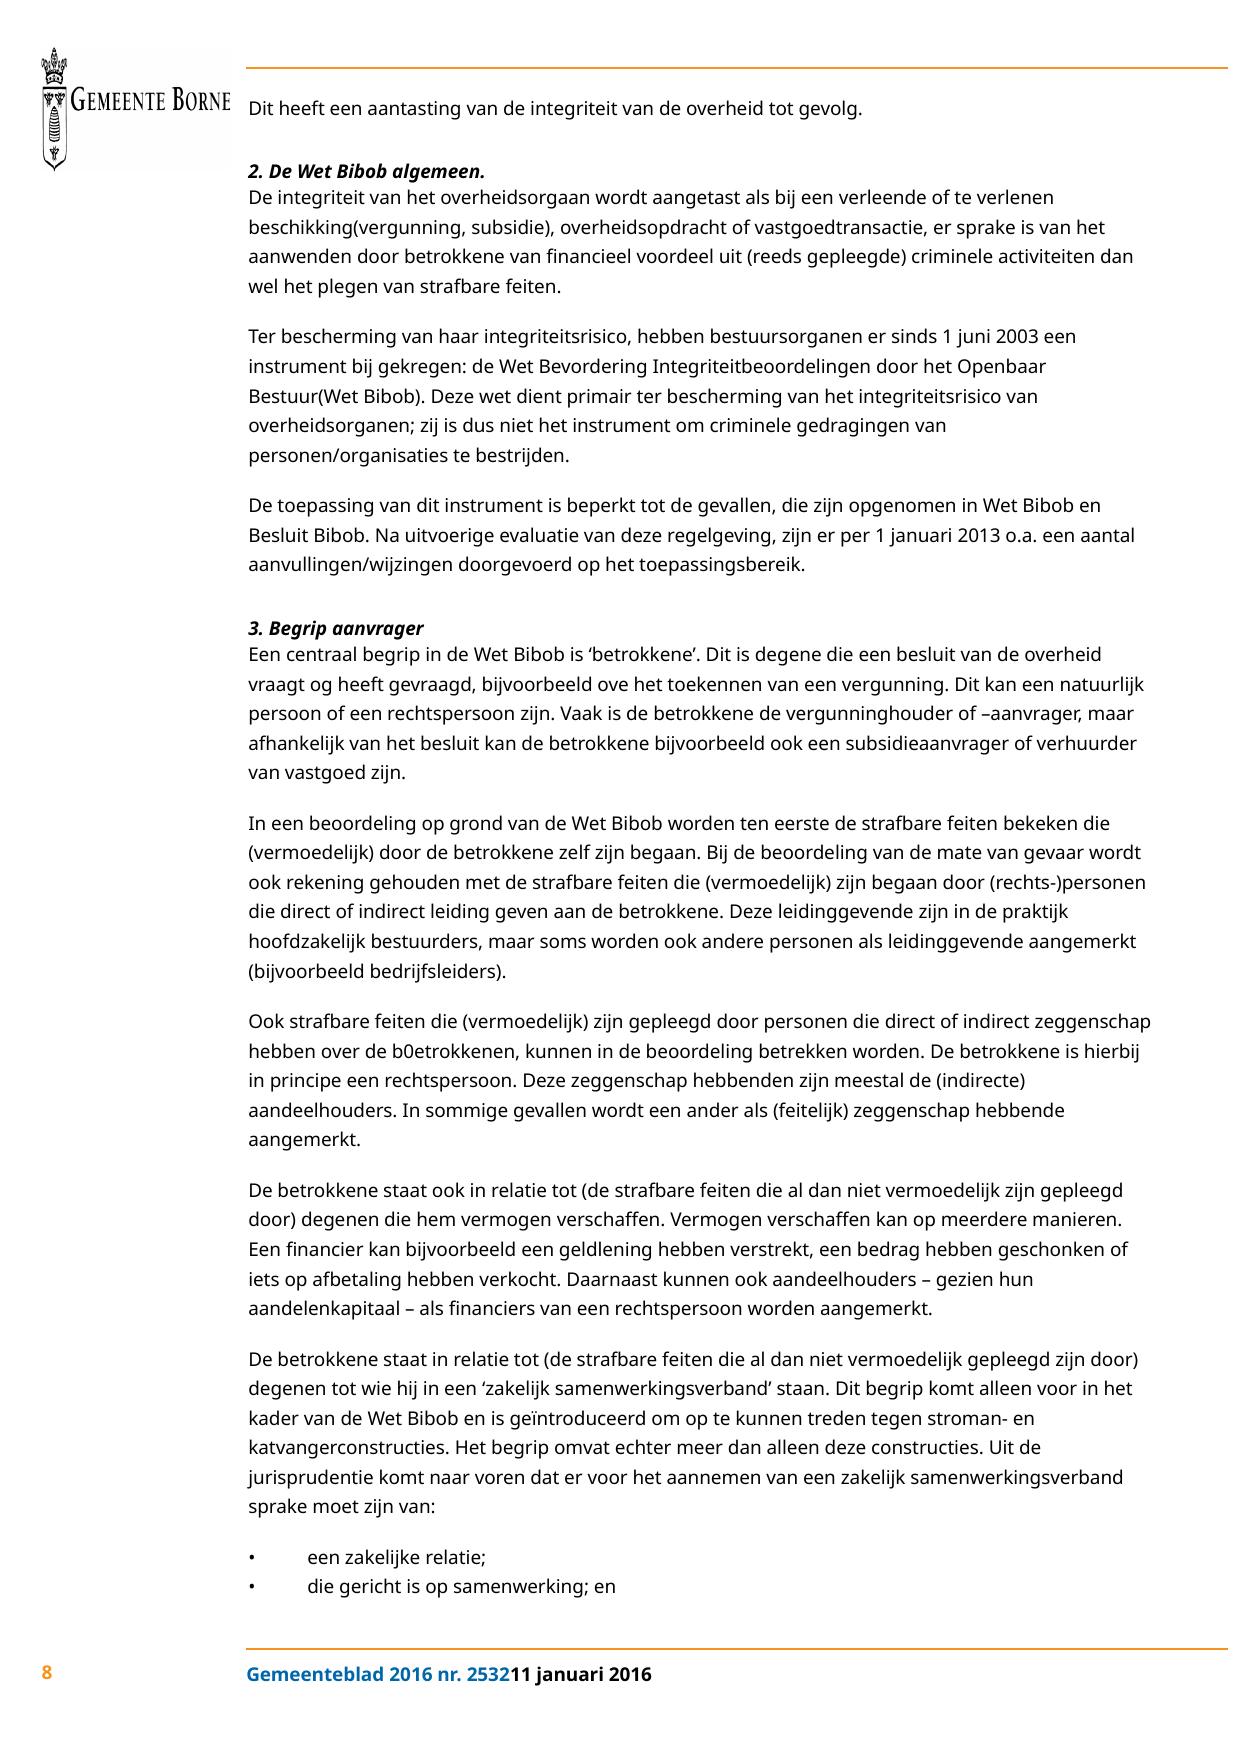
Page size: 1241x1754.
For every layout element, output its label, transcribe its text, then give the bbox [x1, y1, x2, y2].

text De toepassing van dit instrument is beperkt tot de gevallen, die zijn opgenomen in Wet Bibob en Besluit Bibob. Na uitvoerige evaluatie van deze regelgeving, zijn er per 1 januari 2013 o.a. een aantal aanvullingen/wijzingen doorgevoerd op het toepassingsbereik. [248, 492, 1152, 577]
text Een centraal begrip in de Wet Bibob is ‘betrokkene’. Dit is degene die een besluit van de overheid vraagt og heeft gevraagd, bijvoorbeeld ove het toekennen van een vergunning. Dit kan een natuurlijk persoon of een rechtspersoon zijn. Vaak is de betrokkene de vergunninghouder of –aanvrager, maar afhankelijk van het besluit kan de betrokkene bijvoorbeeld ook een subsidieaanvrager of verhuurder van vastgoed zijn. [248, 641, 1152, 785]
text 2. De Wet Bibob algemeen. [248, 159, 1152, 184]
text De betrokkene staat ook in relatie tot (de strafbare feiten die al dan niet vermoedelijk zijn gepleegd door) degenen die hem vermogen verschaffen. Vermogen verschaffen kan op meerdere manieren. Een financier kan bijvoorbeeld een geldlening hebben verstrekt, een bedrag hebben geschonken of iets op afbetaling hebben verkocht. Daarnaast kunnen ook aandeelhouders – gezien hun aandelenkapitaal – als financiers van een rechtspersoon worden aangemerkt. [248, 1177, 1152, 1321]
picture [41, 47, 231, 172]
text De integriteit van het overheidsorgaan wordt aangetast als bij een verleende of te verlenen beschikking(vergunning, subsidie), overheidsopdracht of vastgoedtransactie, er sprake is van het aanwenden door betrokkene van financieel voordeel uit (reeds gepleegde) criminele activiteiten dan wel het plegen van strafbare feiten. [248, 184, 1152, 299]
text Ook strafbare feiten die (vermoedelijk) zijn gepleegd door personen die direct of indirect zeggenschap hebben over de b0etrokkenen, kunnen in de beoordeling betrekken worden. De betrokkene is hierbij in principe een rechtspersoon. Deze zeggenschap hebbenden zijn meestal de (indirecte) aandeelhouders. In sommige gevallen wordt een ander als (feitelijk) zeggenschap hebbende aangemerkt. [248, 1008, 1152, 1152]
text In een beoordeling op grond van de Wet Bibob worden ten eerste de strafbare feiten bekeken die (vermoedelijk) door de betrokkene zelf zijn begaan. Bij de beoordeling van de mate van gevaar wordt ook rekening gehouden met de strafbare feiten die (vermoedelijk) zijn begaan door (rechts-)personen die direct of indirect leiding geven aan de betrokkene. Deze leidinggevende zijn in de praktijk hoofdzakelijk bestuurders, maar soms worden ook andere personen als leidinggevende aangemerkt (bijvoorbeeld bedrijfsleiders). [248, 810, 1152, 984]
list een zakelijke relatie; [248, 1544, 1152, 1570]
text De betrokkene staat in relatie tot (de strafbare feiten die al dan niet vermoedelijk gepleegd zijn door) degenen tot wie hij in een ‘zakelijk samenwerkingsverband’ staan. Dit begrip komt alleen voor in het kader van de Wet Bibob en is geïntroduceerd om op te kunnen treden tegen stroman- en katvangerconstructies. Het begrip omvat echter meer dan alleen deze constructies. Uit de jurisprudentie komt naar voren dat er voor het aannemen van een zakelijk samenwerkingsverband sprake moet zijn van: [248, 1346, 1152, 1519]
text Ter bescherming van haar integriteitsrisico, hebben bestuursorganen er sinds 1 juni 2003 een instrument bij gekregen: de Wet Bevordering Integriteitbeoordelingen door het Openbaar Bestuur(Wet Bibob). Deze wet dient primair ter bescherming van het integriteitsrisico van overheidsorganen; zij is dus niet het instrument om criminele gedragingen van personen/organisaties te bestrijden. [248, 324, 1152, 468]
text 3. Begrip aanvrager [248, 616, 1152, 641]
list die gericht is op samenwerking; en [248, 1574, 1152, 1599]
text Dit heeft een aantasting van de integriteit van de overheid tot gevolg. [248, 95, 1152, 121]
